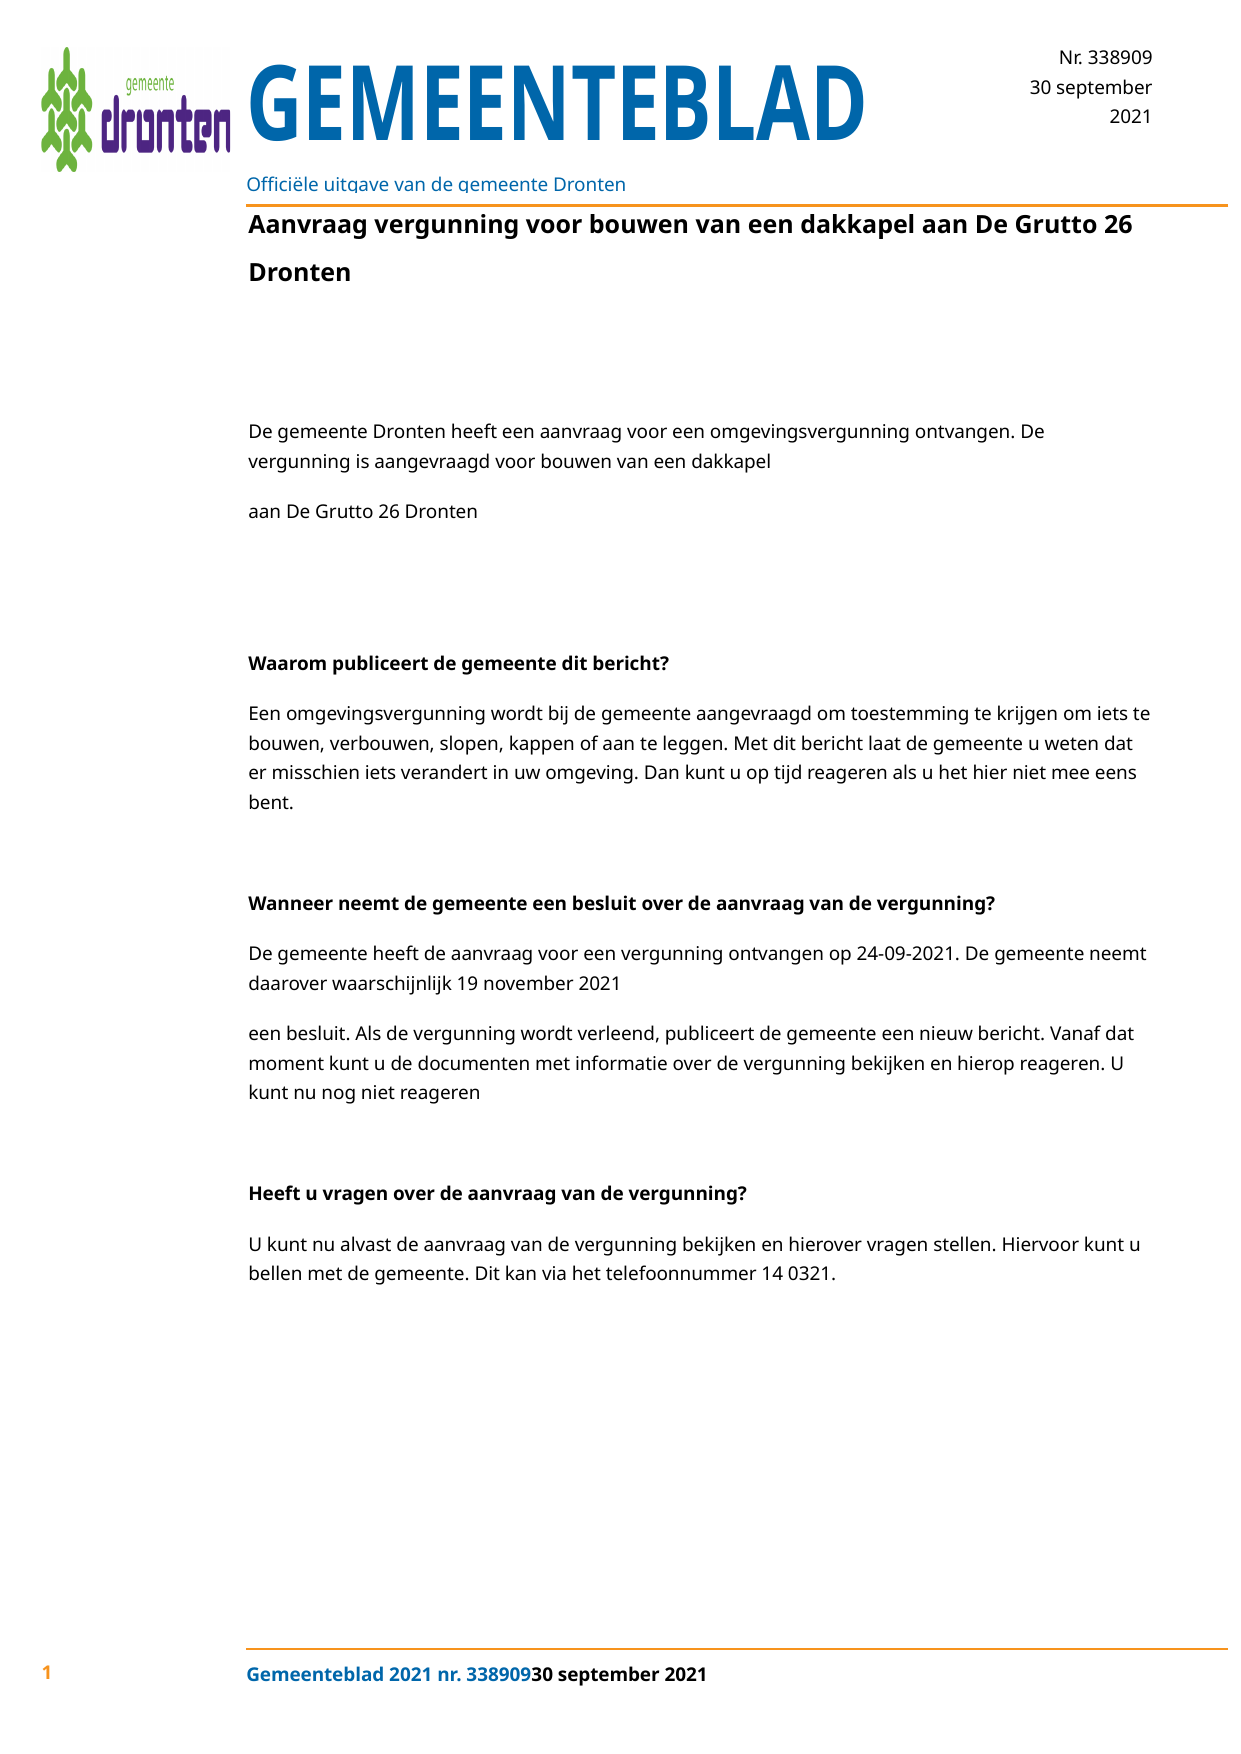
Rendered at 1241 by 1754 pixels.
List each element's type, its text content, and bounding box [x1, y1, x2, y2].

text Waarom publiceert de gemeente dit bericht? [248, 650, 1152, 676]
text De gemeente Dronten heeft een aanvraag voor een omgevingsvergunning ontvangen. De vergunning is aangevraagd voor bouwen van een dakkapel [248, 419, 1152, 474]
text aan De Grutto 26 Dronten [248, 499, 1152, 524]
picture [41, 47, 231, 172]
text Aanvraag vergunning voor bouwen van een dakkapel aan De Grutto 26 Dronten [248, 207, 1152, 288]
text Een omgevingsvergunning wordt bij de gemeente aangevraagd om toestemming te krijgen om iets te bouwen, verbouwen, slopen, kappen of aan te leggen. Met dit bericht laat de gemeente u weten dat er misschien iets verandert in uw omgeving. Dan kunt u op tijd reageren als u het hier niet mee eens bent. [248, 700, 1152, 815]
text De gemeente heeft de aanvraag voor een vergunning ontvangen op 24-09-2021. De gemeente neemt daarover waarschijnlijk 19 november 2021 [248, 940, 1152, 996]
text U kunt nu alvast de aanvraag van de vergunning bekijken en hierover vragen stellen. Hiervoor kunt u bellen met de gemeente. Dit kan via het telefoonnummer 14 0321. [248, 1231, 1152, 1286]
text Wanneer neemt de gemeente een besluit over de aanvraag van de vergunning? [248, 890, 1152, 916]
text Heeft u vragen over de aanvraag van de vergunning? [248, 1180, 1152, 1206]
text een besluit. Als de vergunning wordt verleend, publiceert de gemeente een nieuw bericht. Vanaf dat moment kunt u de documenten met informatie over de vergunning bekijken en hierop reageren. U kunt nu nog niet reageren [248, 1020, 1152, 1105]
